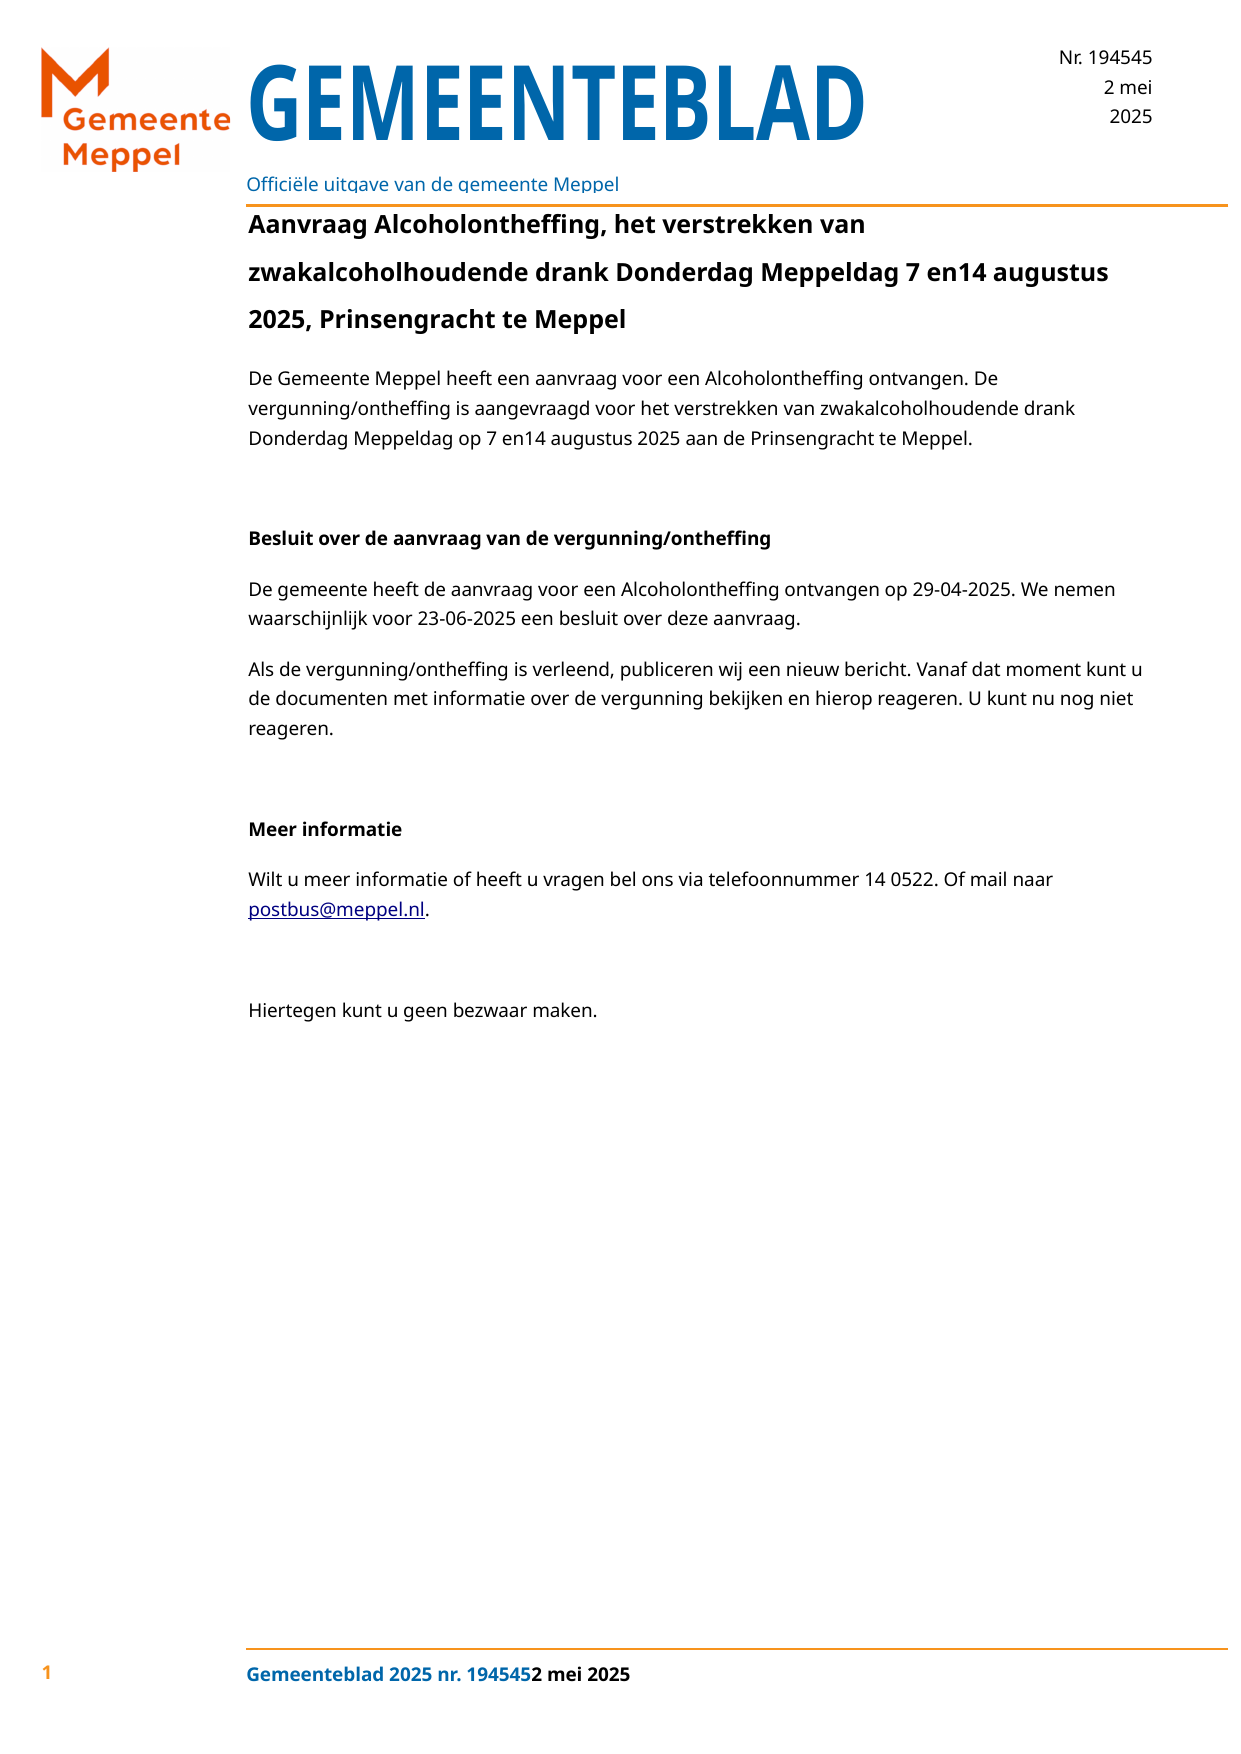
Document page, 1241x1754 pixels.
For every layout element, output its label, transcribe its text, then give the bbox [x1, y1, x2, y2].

text Besluit over de aanvraag van de vergunning/ontheffing [248, 526, 1152, 551]
text Wilt u meer informatie of heeft u vragen bel ons via telefoonnummer 14 0522. Of mail naar postbus@meppel.nl. [248, 866, 1152, 922]
text Hiertegen kunt u geen bezwaar maken. [248, 997, 1152, 1022]
text Meer informatie [248, 816, 1152, 842]
text Als de vergunning/ontheffing is verleend, publiceren wij een nieuw bericht. Vanaf dat moment kunt u de documenten met informatie over de vergunning bekijken en hierop reageren. U kunt nu nog niet reageren. [248, 656, 1152, 741]
picture [41, 47, 231, 172]
text De Gemeente Meppel heeft een aanvraag voor een Alcoholontheffing ontvangen. De vergunning/ontheffing is aangevraagd voor het verstrekken van zwakalcoholhoudende drank Donderdag Meppeldag op 7 en14 augustus 2025 aan de Prinsengracht te Meppel. [248, 366, 1152, 450]
text Aanvraag Alcoholontheffing, het verstrekken van zwakalcoholhoudende drank Donderdag Meppeldag 7 en14 augustus 2025, Prinsengracht te Meppel [248, 207, 1152, 336]
text De gemeente heeft de aanvraag voor een Alcoholontheffing ontvangen op 29-04-2025. We nemen waarschijnlijk voor 23-06-2025 een besluit over deze aanvraag. [248, 576, 1152, 631]
